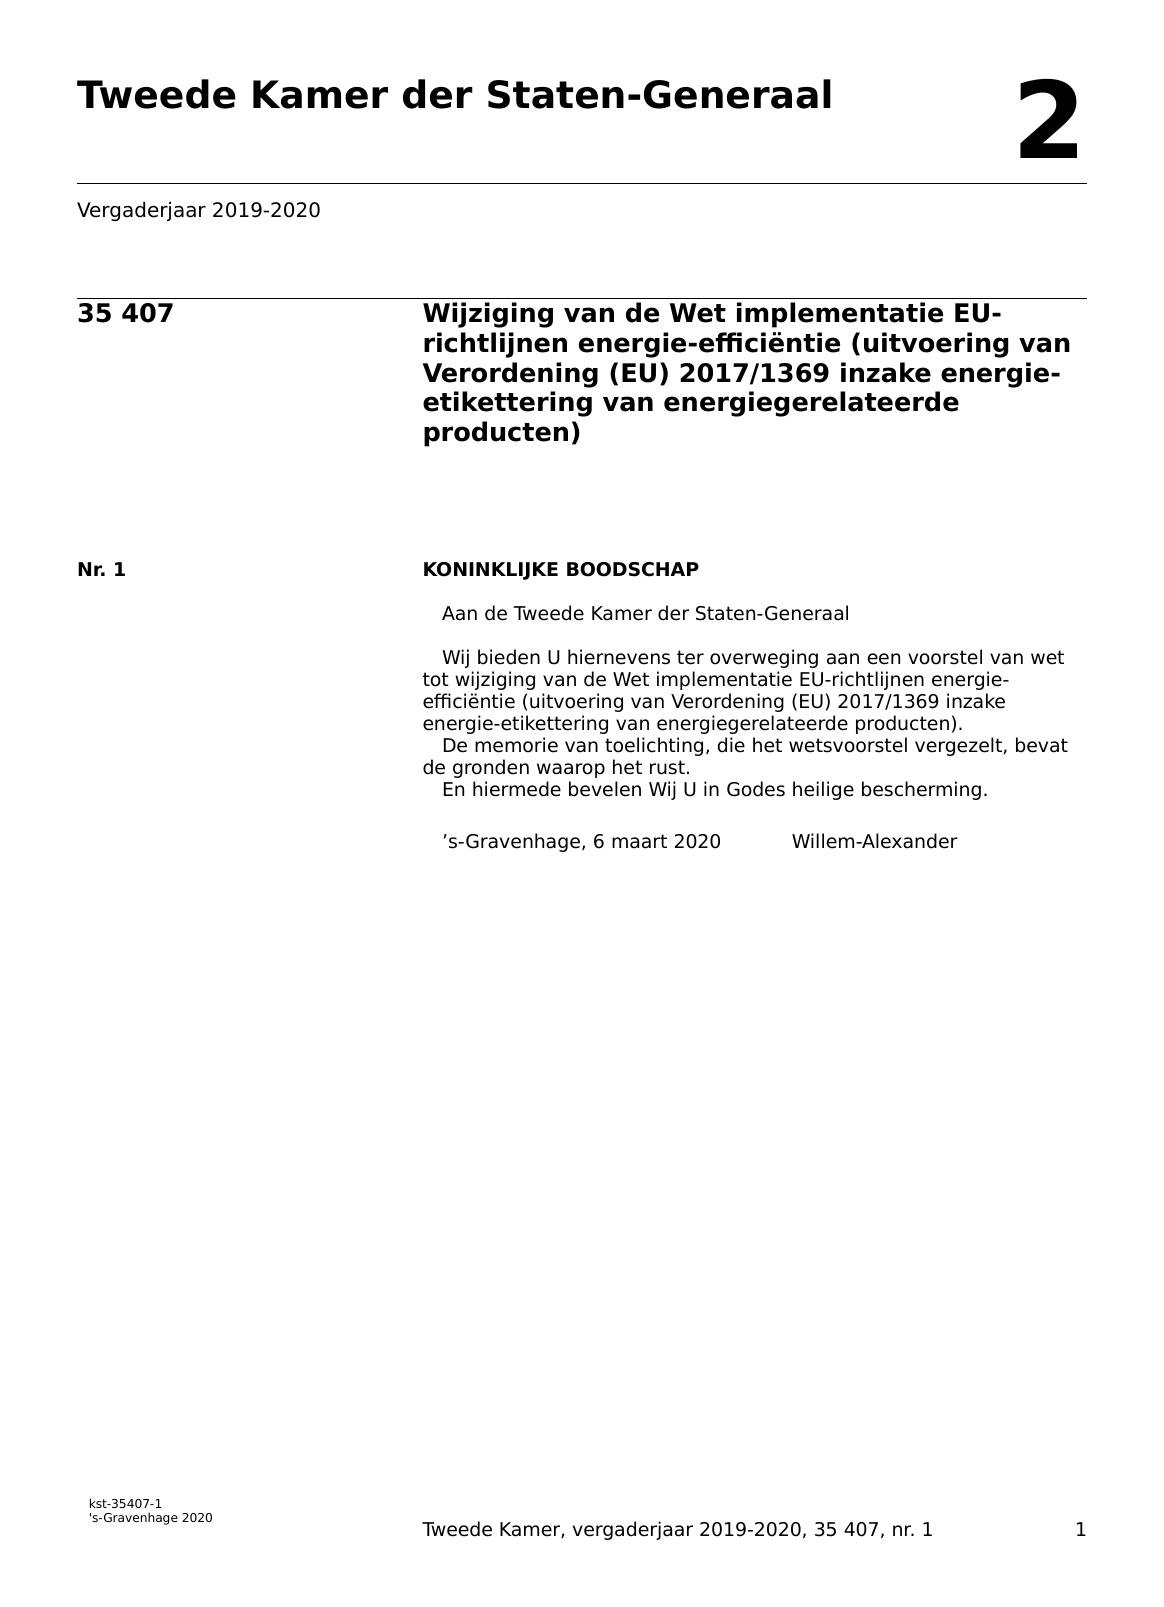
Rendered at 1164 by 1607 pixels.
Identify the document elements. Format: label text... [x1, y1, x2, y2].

text Aan de Tweede Kamer der Staten-Generaal [422, 603, 1087, 624]
text kst-35407-1 [88, 1497, 323, 1511]
subtitle 35 407 Wijziging van de Wet implementatie EU-richtlijnen energie-efficiëntie (uitvoering van Verordening (EU) 2017/1369 inzake energie-etikettering van energiegerelateerde producten) [77, 299, 1087, 447]
text En hiermede bevelen Wij U in Godes heilige bescherming. [422, 779, 1087, 801]
table_cell Vergaderjaar 2019-2020 [77, 184, 1087, 298]
table_header 2 [886, 59, 1087, 183]
text ’s-Gravenhage, 6 maart 2020 Willem-Alexander [422, 831, 1087, 853]
table_header Tweede Kamer der Staten-Generaal [77, 59, 886, 183]
text De memorie van toelichting, die het wetsvoorstel vergezelt, bevat de gronden waarop het rust. [422, 735, 1087, 779]
subtitle Nr. 1 KONINKLIJKE BOODSCHAP [77, 558, 1087, 580]
text Wij bieden U hiernevens ter overweging aan een voorstel van wet tot wijziging van de Wet implementatie EU-richtlijnen energie-efficiëntie (uitvoering van Verordening (EU) 2017/1369 inzake energie-etikettering van energiegerelateerde producten). [422, 647, 1087, 735]
text 's-Gravenhage 2020 [88, 1511, 323, 1525]
